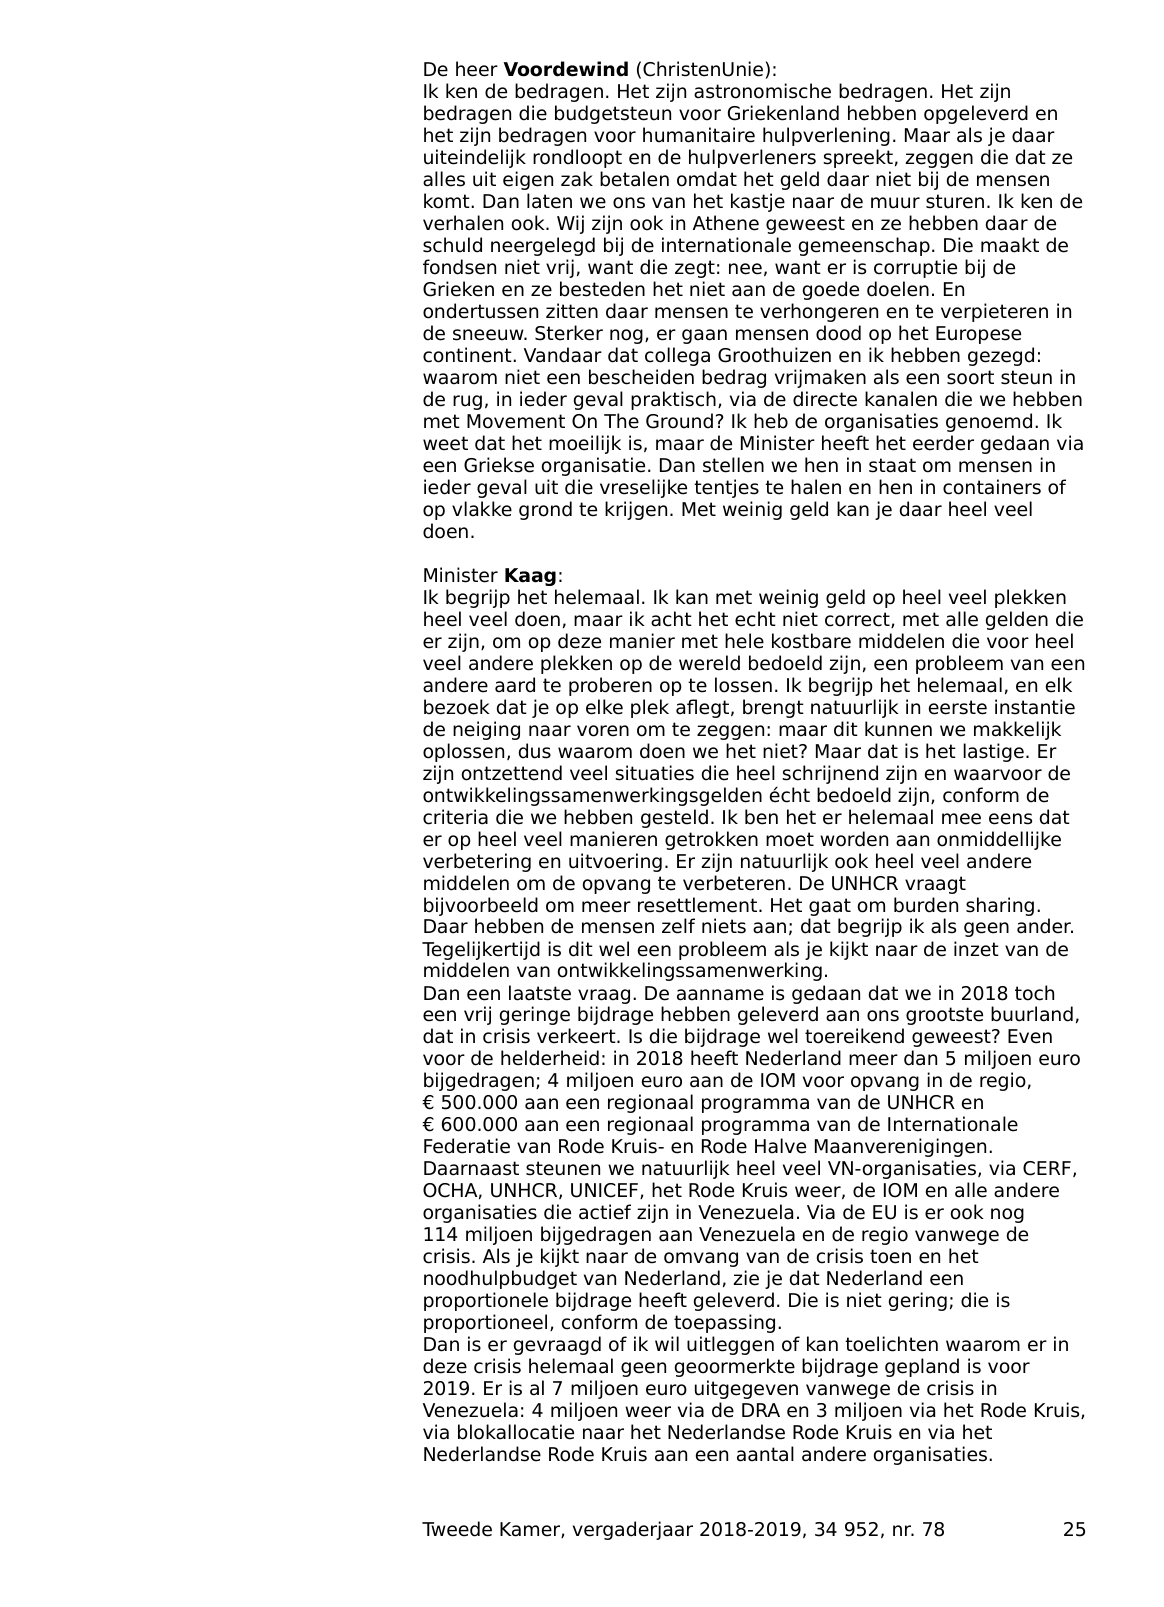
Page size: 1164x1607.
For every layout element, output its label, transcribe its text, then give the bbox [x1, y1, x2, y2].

text Dan is er gevraagd of ik wil uitleggen of kan toelichten waarom er in deze crisis helemaal geen geoormerkte bijdrage gepland is voor 2019. Er is al 7 miljoen euro uitgegeven vanwege de crisis in Venezuela: 4 miljoen weer via de DRA en 3 miljoen via het Rode Kruis, via blokallocatie naar het Nederlandse Rode Kruis en via het Nederlandse Rode Kruis aan een aantal andere organisaties. [422, 1334, 1087, 1466]
text Ik ken de bedragen. Het zijn astronomische bedragen. Het zijn bedragen die budgetsteun voor Griekenland hebben opgeleverd en het zijn bedragen voor humanitaire hulpverlening. Maar als je daar uiteindelijk rondloopt en de hulpverleners spreekt, zeggen die dat ze alles uit eigen zak betalen omdat het geld daar niet bij de mensen komt. Dan laten we ons van het kastje naar de muur sturen. Ik ken de verhalen ook. Wij zijn ook in Athene geweest en ze hebben daar de schuld neergelegd bij de internationale gemeenschap. Die maakt de fondsen niet vrij, want die zegt: nee, want er is corruptie bij de Grieken en ze besteden het niet aan de goede doelen. En ondertussen zitten daar mensen te verhongeren en te verpieteren in de sneeuw. Sterker nog, er gaan mensen dood op het Europese continent. Vandaar dat collega Groothuizen en ik hebben gezegd: waarom niet een bescheiden bedrag vrijmaken als een soort steun in de rug, in ieder geval praktisch, via de directe kanalen die we hebben met Movement On The Ground? Ik heb de organisaties genoemd. Ik weet dat het moeilijk is, maar de Minister heeft het eerder gedaan via een Griekse organisatie. Dan stellen we hen in staat om mensen in ieder geval uit die vreselijke tentjes te halen en hen in containers of op vlakke grond te krijgen. Met weinig geld kan je daar heel veel doen. [422, 81, 1087, 543]
text Ik begrijp het helemaal. Ik kan met weinig geld op heel veel plekken heel veel doen, maar ik acht het echt niet correct, met alle gelden die er zijn, om op deze manier met hele kostbare middelen die voor heel veel andere plekken op de wereld bedoeld zijn, een probleem van een andere aard te proberen op te lossen. Ik begrijp het helemaal, en elk bezoek dat je op elke plek aflegt, brengt natuurlijk in eerste instantie de neiging naar voren om te zeggen: maar dit kunnen we makkelijk oplossen, dus waarom doen we het niet? Maar dat is het lastige. Er zijn ontzettend veel situaties die heel schrijnend zijn en waarvoor de ontwikkelingssamenwerkingsgelden écht bedoeld zijn, conform de criteria die we hebben gesteld. Ik ben het er helemaal mee eens dat er op heel veel manieren getrokken moet worden aan onmiddellijke verbetering en uitvoering. Er zijn natuurlijk ook heel veel andere middelen om de opvang te verbeteren. De UNHCR vraagt bijvoorbeeld om meer resettlement. Het gaat om burden sharing. Daar hebben de mensen zelf niets aan; dat begrijp ik als geen ander. Tegelijkertijd is dit wel een probleem als je kijkt naar de inzet van de middelen van ontwikkelingssamenwerking. [422, 587, 1087, 982]
text Dan een laatste vraag. De aanname is gedaan dat we in 2018 toch een vrij geringe bijdrage hebben geleverd aan ons grootste buurland, dat in crisis verkeert. Is die bijdrage wel toereikend geweest? Even voor de helderheid: in 2018 heeft Nederland meer dan 5 miljoen euro bijgedragen; 4 miljoen euro aan de IOM voor opvang in de regio, € 500.000 aan een regionaal programma van de UNHCR en € 600.000 aan een regionaal programma van de Internationale Federatie van Rode Kruis- en Rode Halve Maanverenigingen. Daarnaast steunen we natuurlijk heel veel VN-organisaties, via CERF, OCHA, UNHCR, UNICEF, het Rode Kruis weer, de IOM en alle andere organisaties die actief zijn in Venezuela. Via de EU is er ook nog 114 miljoen bijgedragen aan Venezuela en de regio vanwege de crisis. Als je kijkt naar de omvang van de crisis toen en het noodhulpbudget van Nederland, zie je dat Nederland een proportionele bijdrage heeft geleverd. Die is niet gering; die is proportioneel, conform de toepassing. [422, 982, 1087, 1334]
text Minister Kaag: [422, 565, 1087, 587]
text De heer Voordewind (ChristenUnie): [422, 59, 1087, 81]
